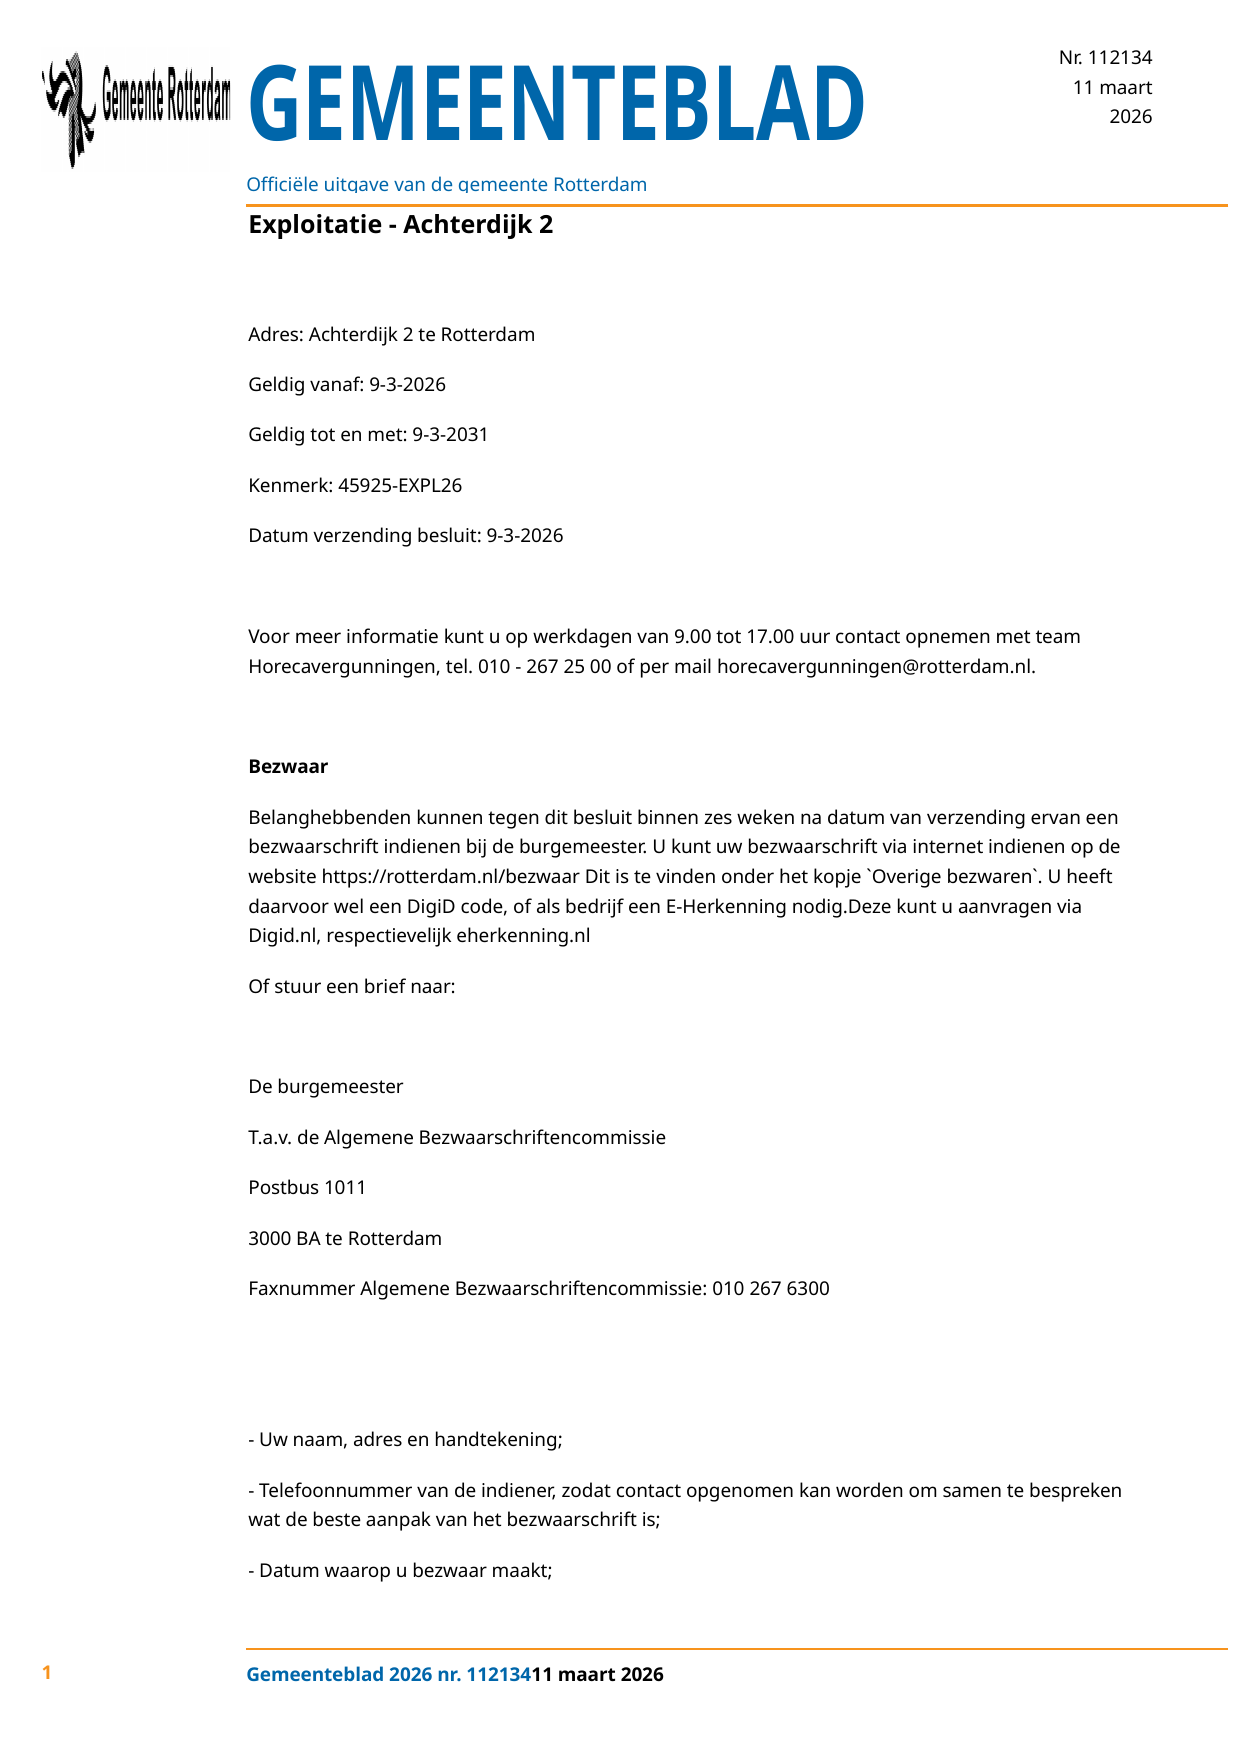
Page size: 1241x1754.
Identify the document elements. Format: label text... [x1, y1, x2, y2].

text Datum verzending besluit: 9-3-2026 [248, 522, 1152, 548]
text Faxnummer Algemene Bezwaarschriftencommissie: 010 267 6300 [248, 1275, 1152, 1301]
text Belanghebbenden kunnen tegen dit besluit binnen zes weken na datum van verzending ervan een bezwaarschrift indienen bij de burgemeester. U kunt uw bezwaarschrift via internet indienen op de website https://rotterdam.nl/bezwaar Dit is te vinden onder het kopje `Overige bezwaren`. U heeft daarvoor wel een DigiD code, of als bedrijf een E-Herkenning nodig.Deze kunt u aanvragen via Digid.nl, respectievelijk eherkenning.nl [248, 804, 1152, 948]
text - Telefoonnummer van de indiener, zodat contact opgenomen kan worden om samen te bespreken wat de beste aanpak van het bezwaarschrift is; [248, 1477, 1152, 1532]
text - Uw naam, adres en handtekening; [248, 1427, 1152, 1452]
text Exploitatie - Achterdijk 2 [248, 207, 1152, 241]
text Of stuur een brief naar: [248, 973, 1152, 998]
text - Datum waarop u bezwaar maakt; [248, 1557, 1152, 1583]
text Geldig tot en met: 9-3-2031 [248, 422, 1152, 447]
text Postbus 1011 [248, 1174, 1152, 1200]
picture [41, 47, 231, 172]
text De burgemeester [248, 1074, 1152, 1099]
text 3000 BA te Rotterdam [248, 1225, 1152, 1251]
text Kenmerk: 45925-EXPL26 [248, 472, 1152, 498]
text T.a.v. de Algemene Bezwaarschriftencommissie [248, 1124, 1152, 1150]
text Geldig vanaf: 9-3-2026 [248, 371, 1152, 397]
text Voor meer informatie kunt u op werkdagen van 9.00 tot 17.00 uur contact opnemen met team Horecavergunningen, tel. 010 - 267 25 00 of per mail horecavergunningen@rotterdam.nl. [248, 623, 1152, 678]
text Bezwaar [248, 754, 1152, 779]
text Adres: Achterdijk 2 te Rotterdam [248, 321, 1152, 346]
